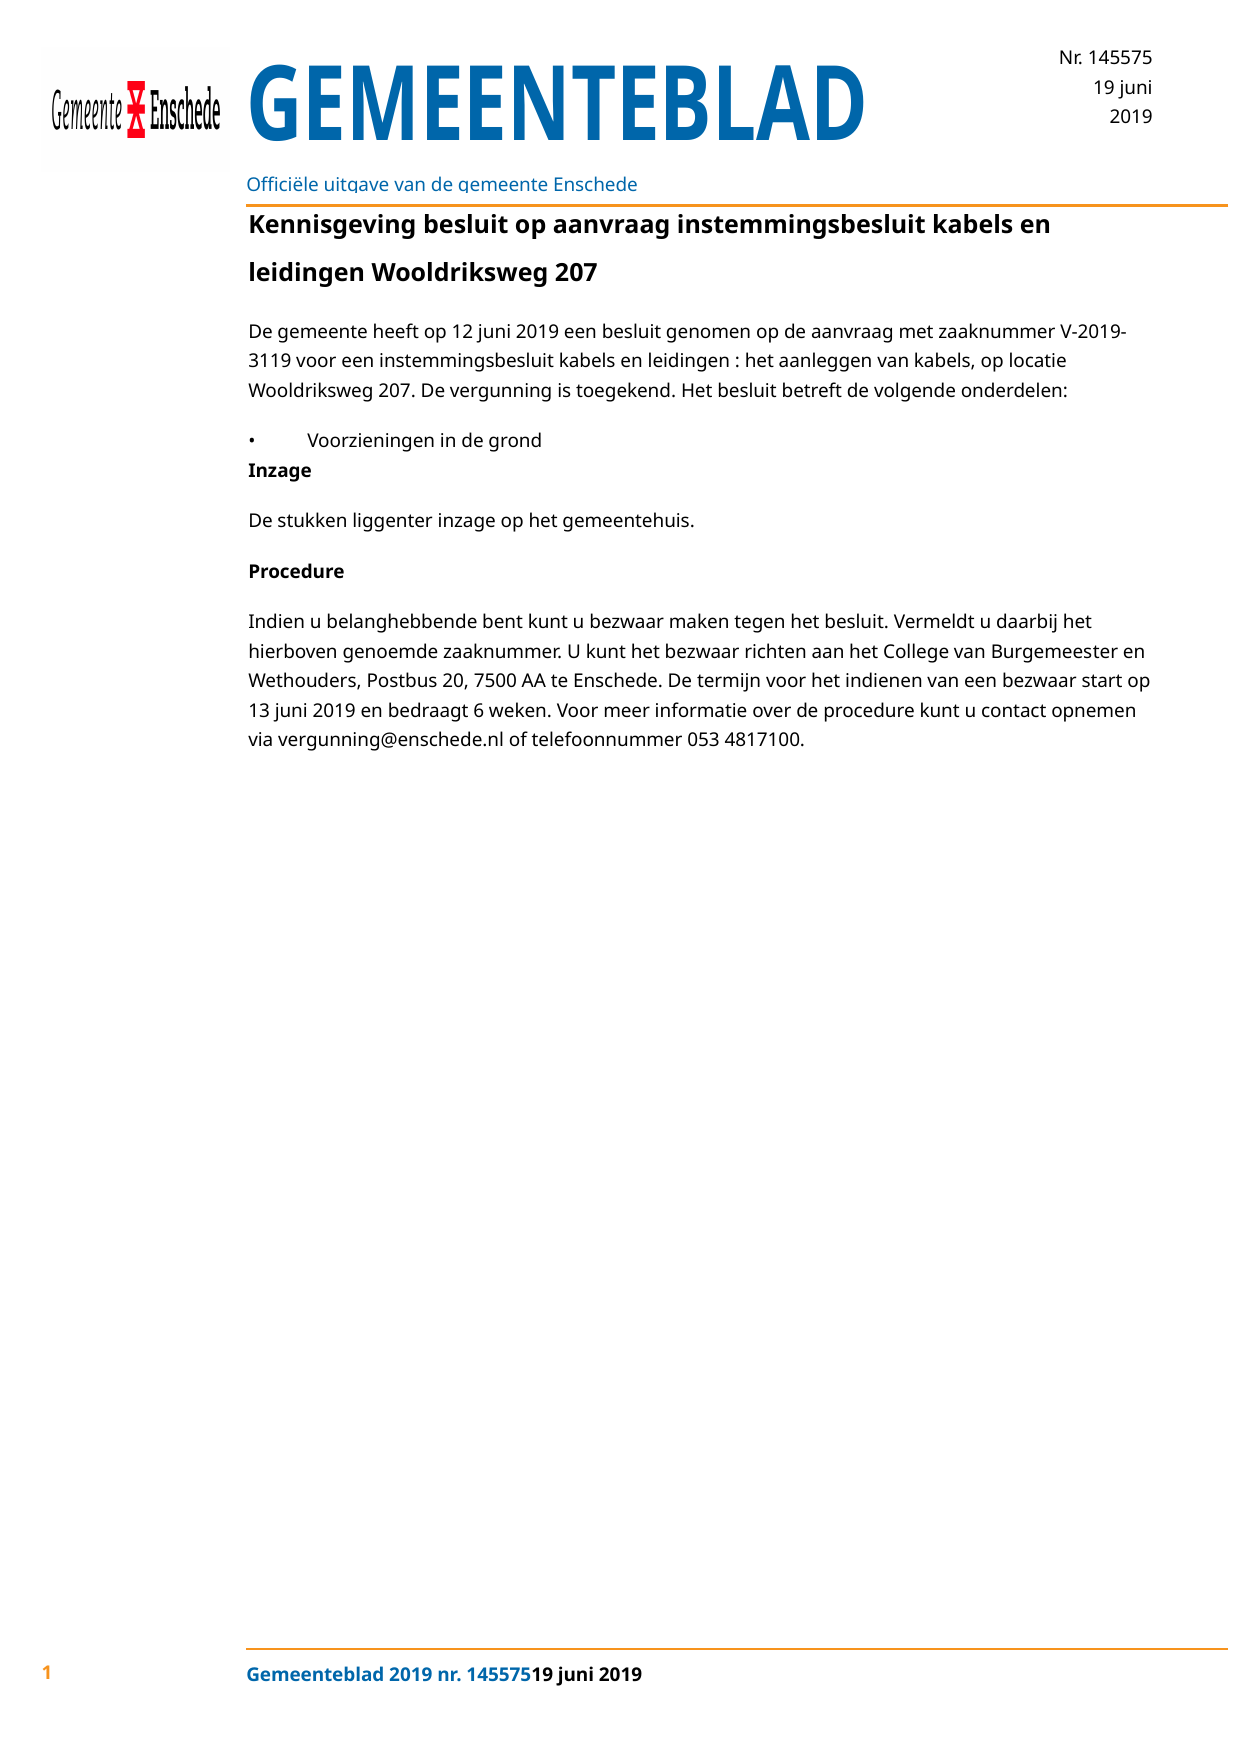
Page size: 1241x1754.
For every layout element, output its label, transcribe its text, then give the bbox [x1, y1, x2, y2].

text Procedure [248, 558, 1152, 584]
text Kennisgeving besluit op aanvraag instemmingsbesluit kabels en leidingen Wooldriksweg 207 [248, 207, 1152, 288]
text Inzage [248, 457, 1152, 483]
text Indien u belanghebbende bent kunt u bezwaar maken tegen het besluit. Vermeldt u daarbij het hierboven genoemde zaaknummer. U kunt het bezwaar richten aan het College van Burgemees­ter en Wethouders, Postbus 20, 7500 AA te Enschede. De termijn voor het indienen van een bezwaar start op 13 juni 2019 en bedraagt 6 weken. Voor meer informatie over de procedure kunt u contact opnemen via vergunning@enschede.nl of telefoonnummer 053 4817100. [248, 608, 1152, 752]
picture [41, 47, 231, 172]
text De gemeente heeft op 12 juni 2019 een besluit genomen op de aanvraag met zaaknummer V-2019-3119 voor een instemmingsbesluit kabels en leidingen : het aanleggen van kabels, op locatie Wooldriksweg 207. De vergunning is toegekend. Het besluit betreft de volgende onderdelen: [248, 318, 1152, 403]
text De stukken liggenter inzage op het gemeentehuis. [248, 507, 1152, 533]
list Voorzieningen in de grond [248, 427, 1152, 453]
